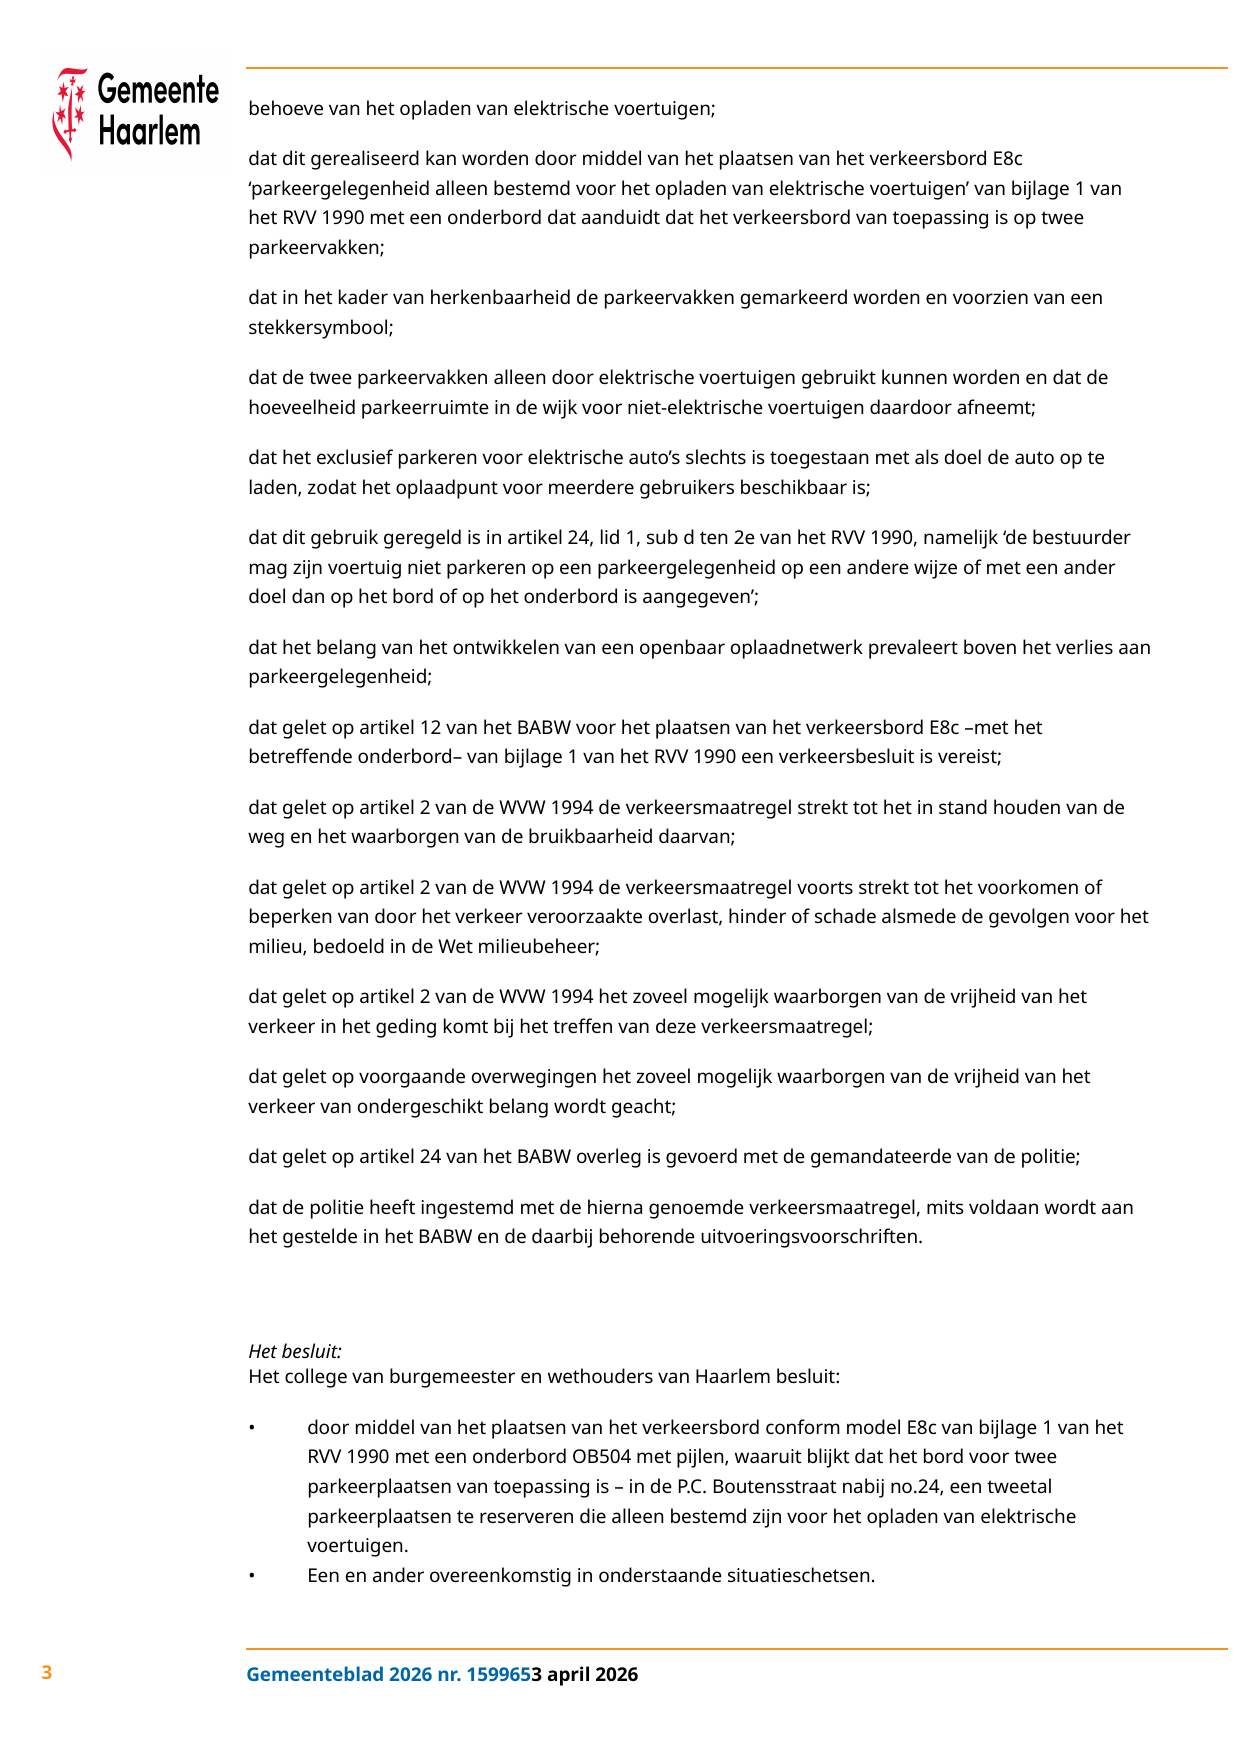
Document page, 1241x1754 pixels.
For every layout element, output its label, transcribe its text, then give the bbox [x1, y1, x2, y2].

list door middel van het plaatsen van het verkeersbord conform model E8c van bijlage 1 van het RVV 1990 met een onderbord OB504 met pijlen, waaruit blijkt dat het bord voor twee parkeerplaatsen van toepassing is – in de P.C. Boutensstraat nabij no.24, een tweetal parkeerplaatsen te reserveren die alleen bestemd zijn voor het opladen van elektrische voertuigen. [248, 1414, 1152, 1558]
text behoeve van het opladen van elektrische voertuigen; [248, 95, 1152, 121]
text Het besluit: [248, 1338, 1152, 1364]
text dat dit gebruik geregeld is in artikel 24, lid 1, sub d ten 2e van het RVV 1990, namelijk ‘de bestuurder mag zijn voertuig niet parkeren op een parkeergelegenheid op een andere wijze of met een ander doel dan op het bord of op het onderbord is aangegeven’; [248, 524, 1152, 609]
text dat het belang van het ontwikkelen van een openbaar oplaadnetwerk prevaleert boven het verlies aan parkeergelegenheid; [248, 634, 1152, 689]
list Een en ander overeenkomstig in onderstaande situatieschetsen. [248, 1562, 1152, 1588]
text dat gelet op artikel 24 van het BABW overleg is gevoerd met de gemandateerde van de politie; [248, 1143, 1152, 1169]
text dat de politie heeft ingestemd met de hierna genoemde verkeersmaatregel, mits voldaan wordt aan het gestelde in het BABW en de daarbij behorende uitvoeringsvoorschriften. [248, 1194, 1152, 1249]
text dat gelet op artikel 2 van de WVW 1994 de verkeersmaatregel voorts strekt tot het voorkomen of beperken van door het verkeer veroorzaakte overlast, hinder of schade alsmede de gevolgen voor het milieu, bedoeld in de Wet milieubeheer; [248, 874, 1152, 959]
text dat in het kader van herkenbaarheid de parkeervakken gemarkeerd worden en voorzien van een stekkersymbool; [248, 284, 1152, 340]
text dat de twee parkeervakken alleen door elektrische voertuigen gebruikt kunnen worden en dat de hoeveelheid parkeerruimte in de wijk voor niet-elektrische voertuigen daardoor afneemt; [248, 364, 1152, 420]
text dat gelet op artikel 2 van de WVW 1994 de verkeersmaatregel strekt tot het in stand houden van de weg en het waarborgen van de bruikbaarheid daarvan; [248, 794, 1152, 849]
picture [41, 47, 231, 172]
text Het college van burgemeester en wethouders van Haarlem besluit: [248, 1364, 1152, 1389]
text dat gelet op artikel 2 van de WVW 1994 het zoveel mogelijk waarborgen van de vrijheid van het verkeer in het geding komt bij het treffen van deze verkeersmaatregel; [248, 983, 1152, 1039]
text dat dit gerealiseerd kan worden door middel van het plaatsen van het verkeersbord E8c ‘parkeergelegenheid alleen bestemd voor het opladen van elektrische voertuigen’ van bijlage 1 van het RVV 1990 met een onderbord dat aanduidt dat het verkeersbord van toepassing is op twee parkeervakken; [248, 145, 1152, 260]
text dat het exclusief parkeren voor elektrische auto’s slechts is toegestaan met als doel de auto op te laden, zodat het oplaadpunt voor meerdere gebruikers beschikbaar is; [248, 444, 1152, 500]
text dat gelet op artikel 12 van het BABW voor het plaatsen van het verkeersbord E8c –met het betreffende onderbord– van bijlage 1 van het RVV 1990 een verkeersbesluit is vereist; [248, 714, 1152, 769]
text dat gelet op voorgaande overwegingen het zoveel mogelijk waarborgen van de vrijheid van het verkeer van ondergeschikt belang wordt geacht; [248, 1063, 1152, 1119]
